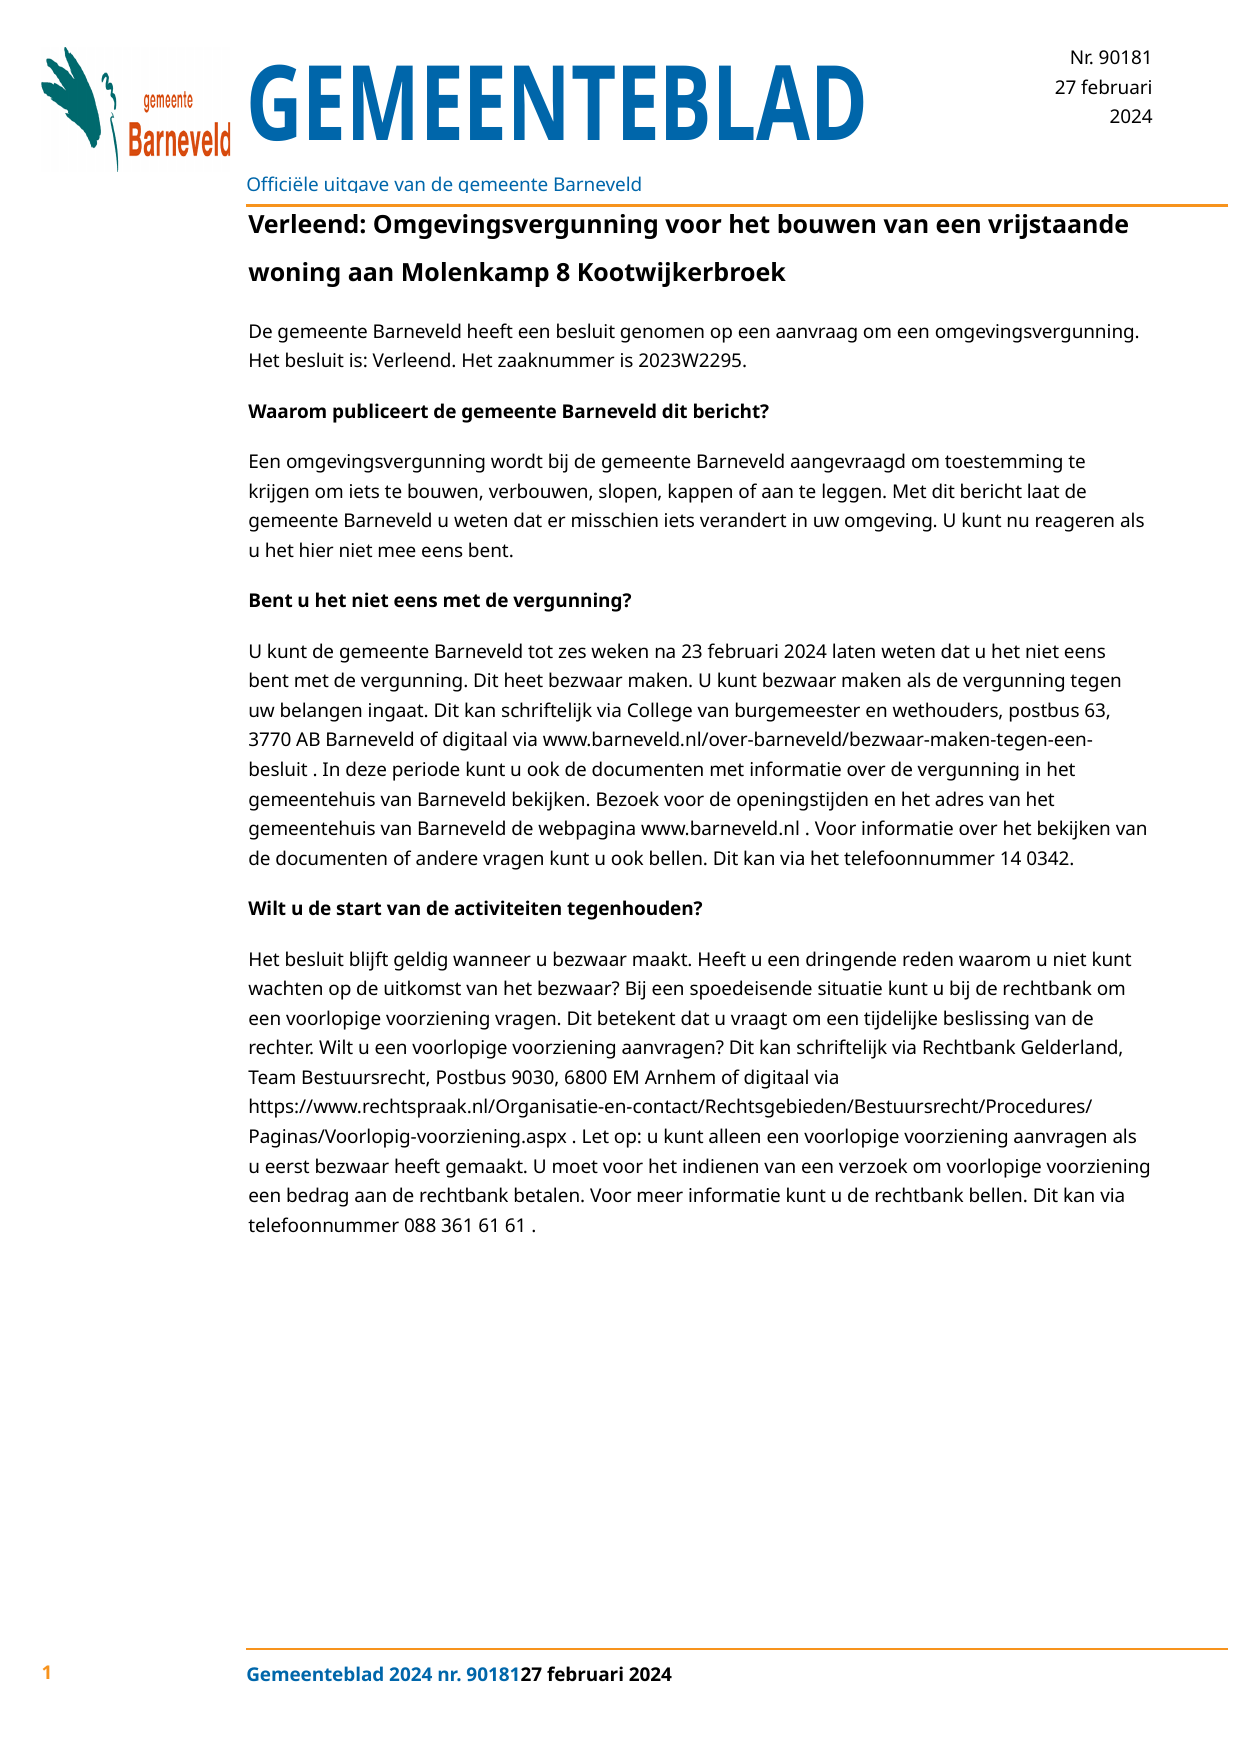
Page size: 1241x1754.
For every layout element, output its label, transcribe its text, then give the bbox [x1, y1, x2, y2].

text Een omgevingsvergunning wordt bij de gemeente Barneveld aangevraagd om toestemming te krijgen om iets te bouwen, verbouwen, slopen, kappen of aan te leggen. Met dit bericht laat de gemeente Barneveld u weten dat er misschien iets verandert in uw omgeving. U kunt nu reageren als u het hier niet mee eens bent. [248, 448, 1152, 563]
text Verleend: Omgevingsvergunning voor het bouwen van een vrijstaande woning aan Molenkamp 8 Kootwijkerbroek [248, 207, 1152, 288]
text U kunt de gemeente Barneveld tot zes weken na 23 februari 2024 laten weten dat u het niet eens bent met de vergunning. Dit heet bezwaar maken. U kunt bezwaar maken als de vergunning tegen uw belangen ingaat. Dit kan schriftelijk via College van burgemeester en wethouders, postbus 63, 3770 AB Barneveld of digitaal via www.barneveld.nl/over-barneveld/bezwaar-maken-tegen-een-besluit . In deze periode kunt u ook de documenten met informatie over de vergunning in het gemeentehuis van Barneveld bekijken. Bezoek voor de openingstijden en het adres van het gemeentehuis van Barneveld de webpagina www.barneveld.nl . Voor informatie over het bekijken van de documenten of andere vragen kunt u ook bellen. Dit kan via het telefoonnummer 14 0342. [248, 638, 1152, 871]
text De gemeente Barneveld heeft een besluit genomen op een aanvraag om een omgevingsvergunning. Het besluit is: Verleend. Het zaaknummer is 2023W2295. [248, 318, 1152, 373]
text Waarom publiceert de gemeente Barneveld dit bericht? [248, 398, 1152, 424]
text Wilt u de start van de activiteiten tegenhouden? [248, 895, 1152, 921]
text Bent u het niet eens met de vergunning? [248, 587, 1152, 613]
text Het besluit blijft geldig wanneer u bezwaar maakt. Heeft u een dringende reden waarom u niet kunt wachten op de uitkomst van het bezwaar? Bij een spoedeisende situatie kunt u bij de rechtbank om een voorlopige voorziening vragen. Dit betekent dat u vraagt om een tijdelijke beslissing van de rechter. Wilt u een voorlopige voorziening aanvragen? Dit kan schriftelijk via Rechtbank Gelderland, Team Bestuursrecht, Postbus 9030, 6800 EM Arnhem of digitaal via https://www.rechtspraak.nl/Organisatie-en-contact/Rechtsgebieden/Bestuursrecht/Procedures/Paginas/Voorlopig-voorziening.aspx . Let op: u kunt alleen een voorlopige voorziening aanvragen als u eerst bezwaar heeft gemaakt. U moet voor het indienen van een verzoek om voorlopige voorziening een bedrag aan de rechtbank betalen. Voor meer informatie kunt u de rechtbank bellen. Dit kan via telefoonnummer 088 361 61 61 . [248, 946, 1152, 1238]
picture [41, 47, 231, 172]
